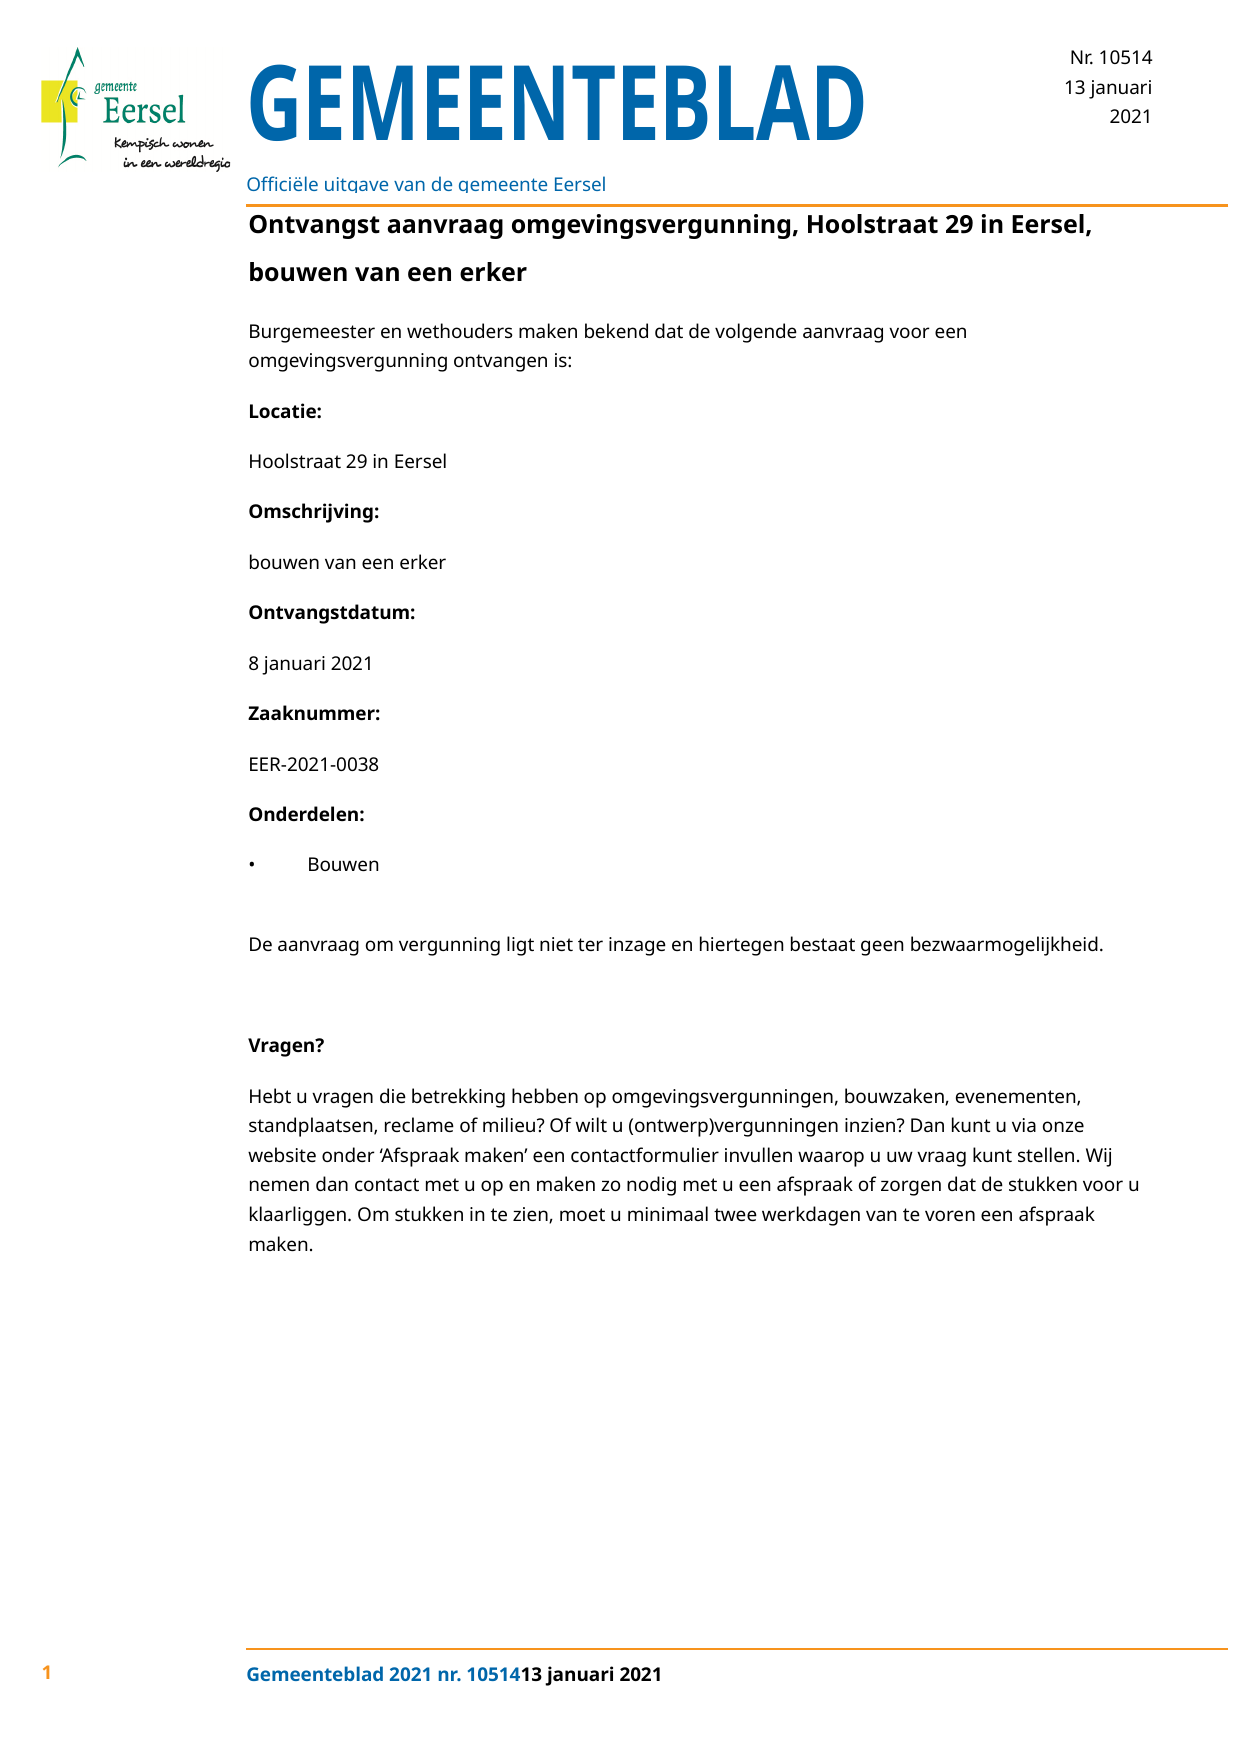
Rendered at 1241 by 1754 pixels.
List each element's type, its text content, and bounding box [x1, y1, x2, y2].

text Locatie: [248, 398, 1152, 424]
text Vragen? [248, 1032, 1152, 1058]
text Ontvangstdatum: [248, 599, 1152, 625]
text Burgemeester en wethouders maken bekend dat de volgende aanvraag voor een omgevingsvergunning ontvangen is: [248, 318, 1152, 373]
text bouwen van een erker [248, 549, 1152, 575]
text Hoolstraat 29 in Eersel [248, 448, 1152, 474]
picture [41, 47, 231, 172]
text Hebt u vragen die betrekking hebben op omgevingsvergunningen, bouwzaken, evenementen, standplaatsen, reclame of milieu? Of wilt u (ontwerp)vergunningen inzien? Dan kunt u via onze website onder ‘Afspraak maken’ een contactformulier invullen waarop u uw vraag kunt stellen. Wij nemen dan contact met u op en maken zo nodig met u een afspraak of zorgen dat de stukken voor u klaarliggen. Om stukken in te zien, moet u minimaal twee werkdagen van te voren een afspraak maken. [248, 1083, 1152, 1257]
text EER-2021-0038 [248, 751, 1152, 777]
text Omschrijving: [248, 499, 1152, 524]
text 8 januari 2021 [248, 650, 1152, 676]
list Bouwen [248, 852, 1152, 877]
text Onderdelen: [248, 801, 1152, 827]
text De aanvraag om vergunning ligt niet ter inzage en hiertegen bestaat geen bezwaarmogelijkheid. [248, 932, 1152, 957]
text Ontvangst aanvraag omgevingsvergunning, Hoolstraat 29 in Eersel, bouwen van een erker [248, 207, 1152, 288]
text Zaaknummer: [248, 700, 1152, 726]
